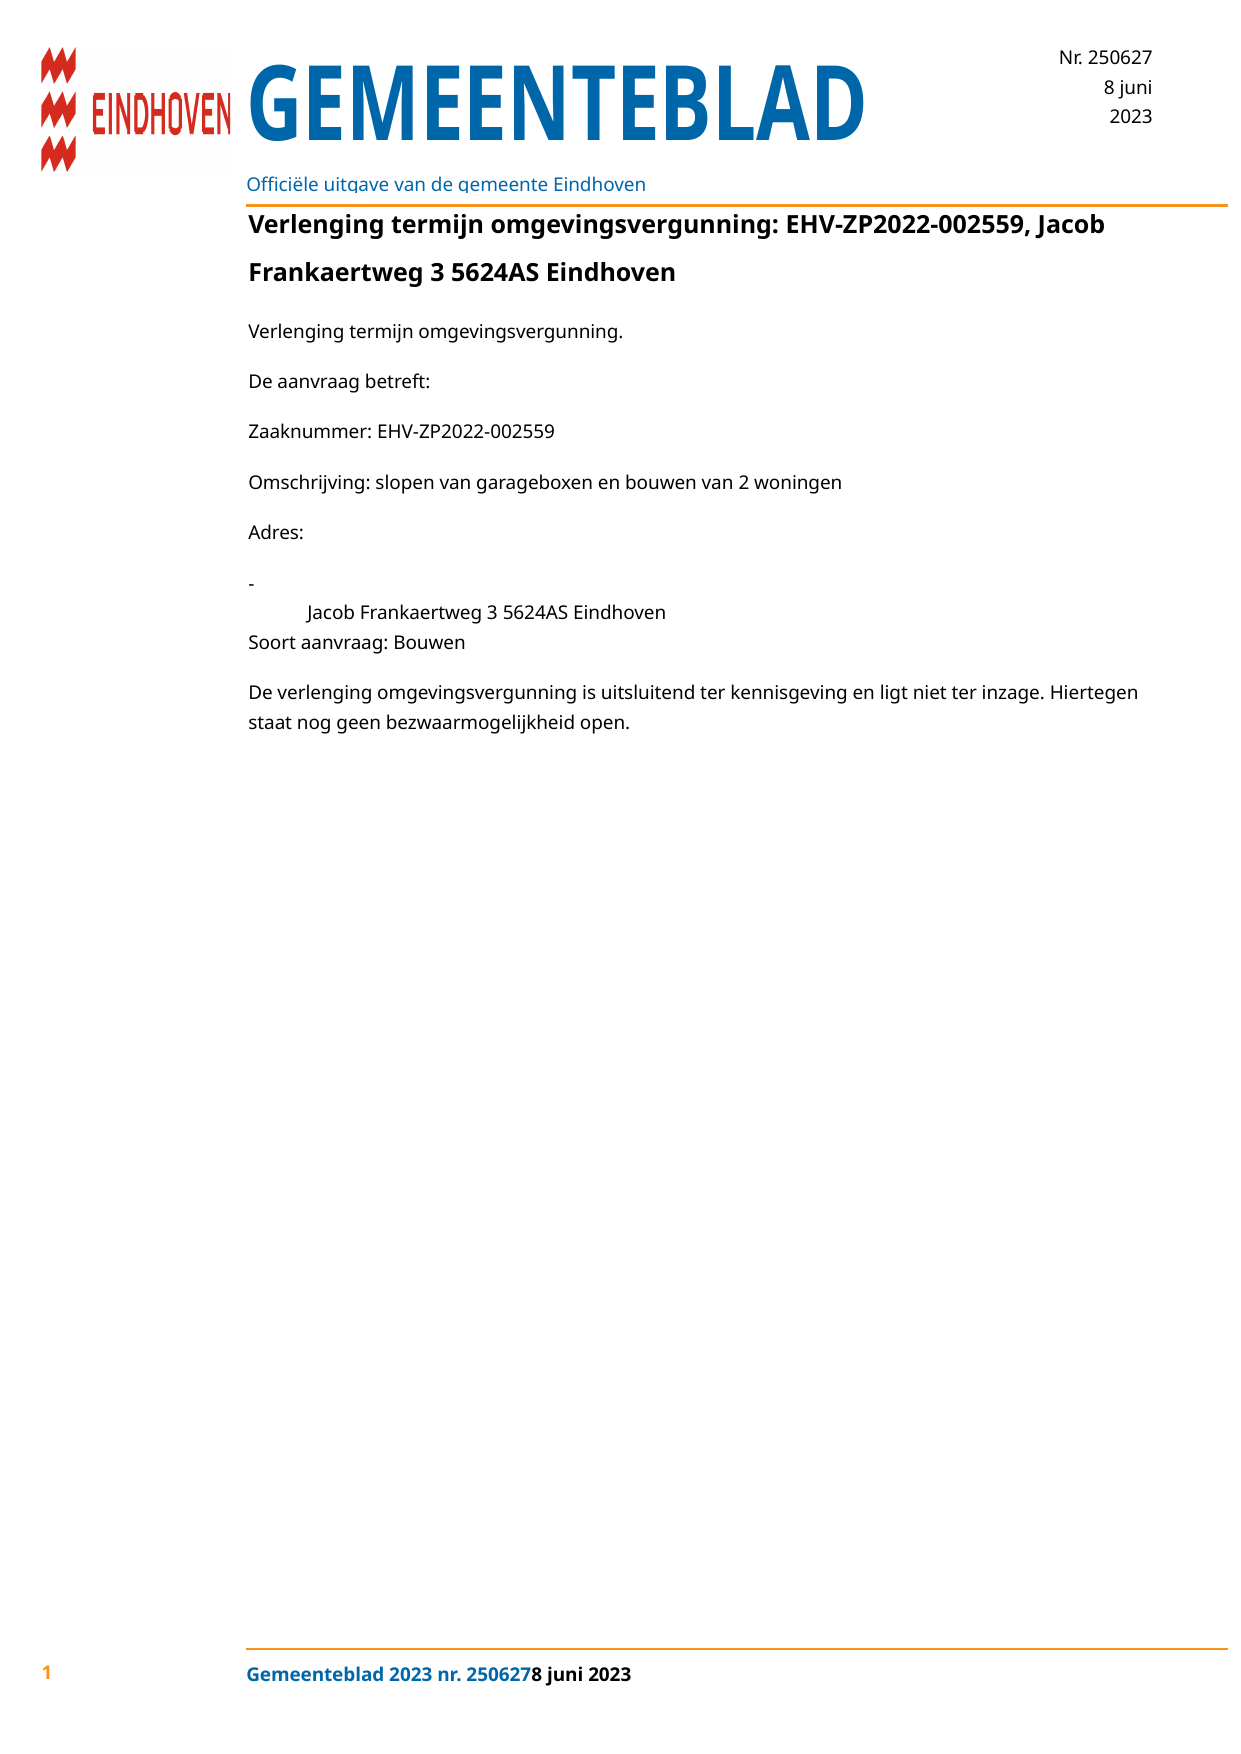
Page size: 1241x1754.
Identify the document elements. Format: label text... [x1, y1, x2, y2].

text De verlenging omgevingsvergunning is uitsluitend ter kennisgeving en ligt niet ter inzage. Hiertegen staat nog geen bezwaarmogelijkheid open. [248, 679, 1152, 735]
text Soort aanvraag: Bouwen [248, 629, 1152, 655]
text Zaaknummer: EHV-ZP2022-002559 [248, 419, 1152, 444]
picture [41, 47, 231, 172]
text Verlenging termijn omgevingsvergunning: EHV-ZP2022-002559, Jacob Frankaertweg 3 5624AS Eindhoven [248, 207, 1152, 288]
text De aanvraag betreft: [248, 368, 1152, 394]
text Adres: [248, 519, 1152, 545]
text Verlenging termijn omgevingsvergunning. [248, 318, 1152, 344]
list Jacob Frankaertweg 3 5624AS Eindhoven [248, 599, 1152, 625]
text Omschrijving: slopen van garageboxen en bouwen van 2 woningen [248, 469, 1152, 495]
